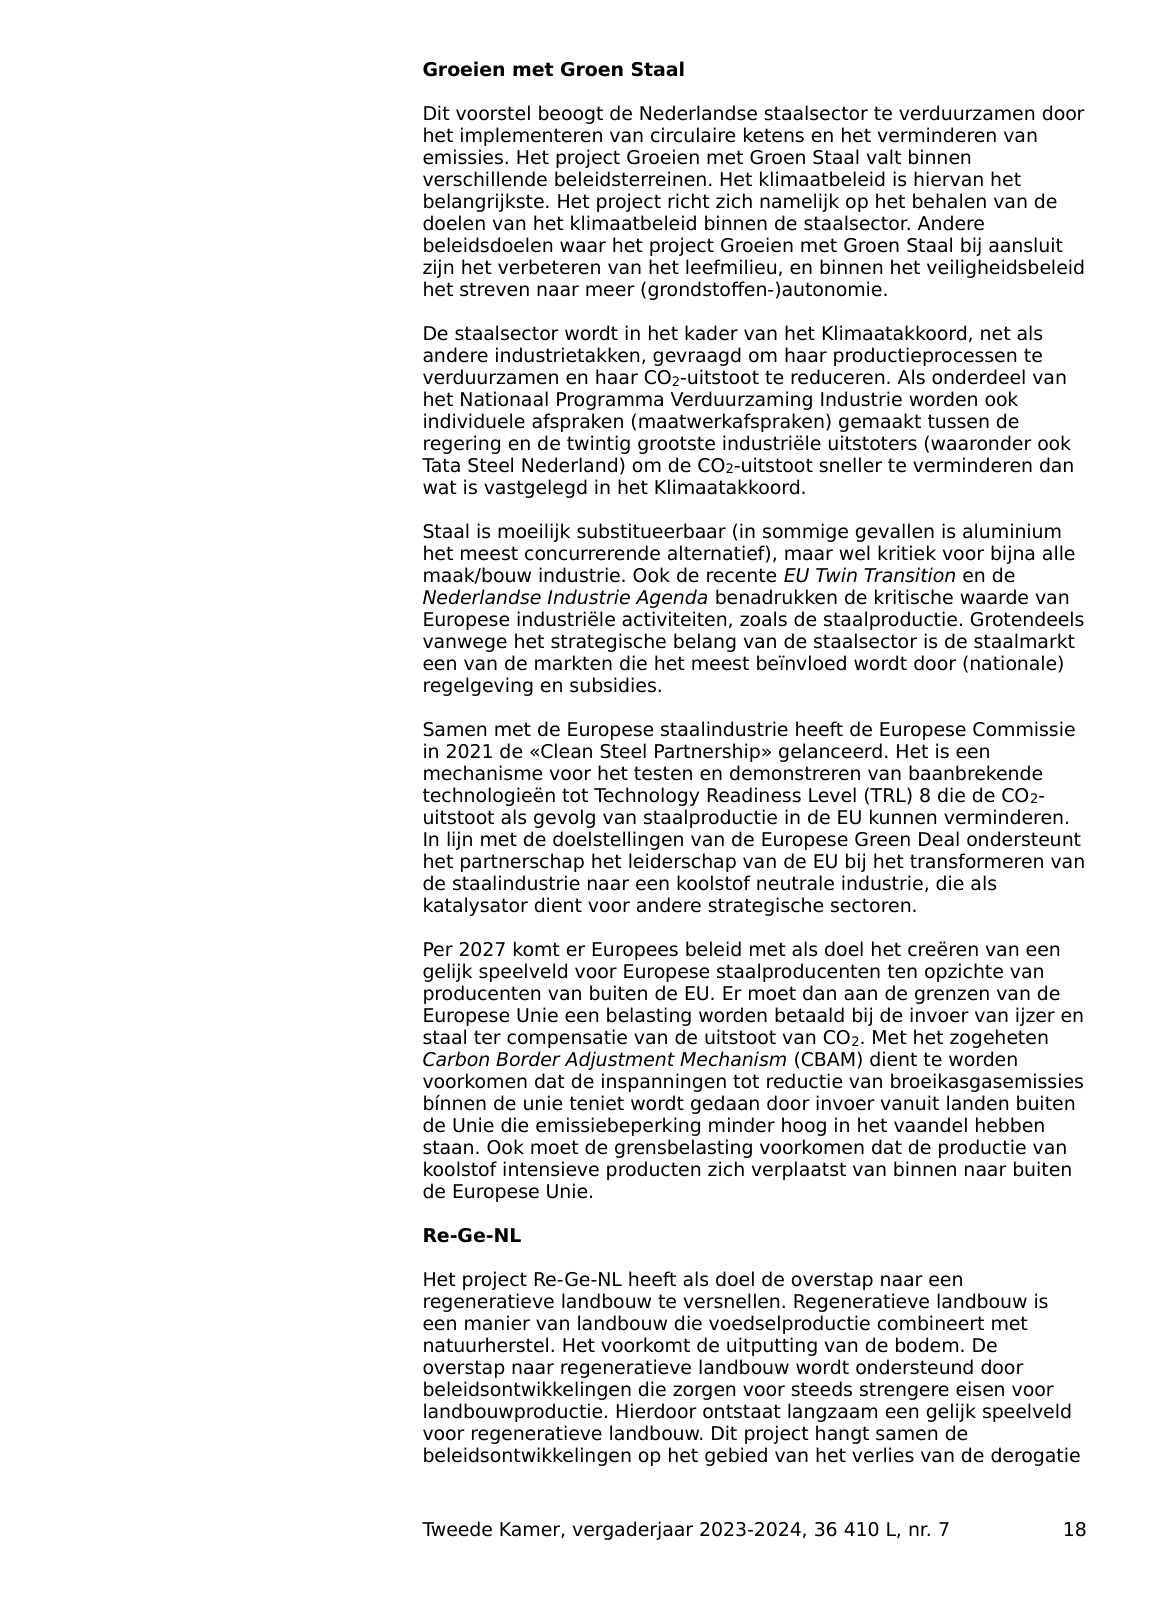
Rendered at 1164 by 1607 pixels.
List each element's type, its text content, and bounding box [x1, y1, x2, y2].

text De staalsector wordt in het kader van het Klimaatakkoord, net als andere industrietakken, gevraagd om haar productieprocessen te verduurzamen en haar CO2-uitstoot te reduceren. Als onderdeel van het Nationaal Programma Verduurzaming Industrie worden ook individuele afspraken (maatwerkafspraken) gemaakt tussen de regering en de twintig grootste industriële uitstoters (waaronder ook Tata Steel Nederland) om de CO2-uitstoot sneller te verminderen dan wat is vastgelegd in het Klimaatakkoord. [422, 323, 1087, 499]
text Het project Re-Ge-NL heeft als doel de overstap naar een regeneratieve landbouw te versnellen. Regeneratieve landbouw is een manier van landbouw die voedselproductie combineert met natuurherstel. Het voorkomt de uitputting van de bodem. De overstap naar regeneratieve landbouw wordt ondersteund door beleidsontwikkelingen die zorgen voor steeds strengere eisen voor landbouwproductie. Hierdoor ontstaat langzaam een gelijk speelveld voor regeneratieve landbouw. Dit project hangt samen de beleidsontwikkelingen op het gebied van het verlies van de derogatie [422, 1269, 1087, 1467]
text Per 2027 komt er Europees beleid met als doel het creëren van een gelijk speelveld voor Europese staalproducenten ten opzichte van producenten van buiten de EU. Er moet dan aan de grenzen van de Europese Unie een belasting worden betaald bij de invoer van ijzer en staal ter compensatie van de uitstoot van CO2. Met het zogeheten Carbon Border Adjustment Mechanism (CBAM) dient te worden voorkomen dat de inspanningen tot reductie van broeikasgasemissies bínnen de unie teniet wordt gedaan door invoer vanuit landen buiten de Unie die emissiebeperking minder hoog in het vaandel hebben staan. Ook moet de grensbelasting voorkomen dat de productie van koolstof intensieve producten zich verplaatst van binnen naar buiten de Europese Unie. [422, 939, 1087, 1203]
subtitle Re-Ge-NL [422, 1225, 1087, 1247]
subtitle Groeien met Groen Staal [422, 59, 1087, 81]
text Staal is moeilijk substitueerbaar (in sommige gevallen is aluminium het meest concurrerende alternatief), maar wel kritiek voor bijna alle maak/bouw industrie. Ook de recente EU Twin Transition en de Nederlandse Industrie Agenda benadrukken de kritische waarde van Europese industriële activiteiten, zoals de staalproductie. Grotendeels vanwege het strategische belang van de staalsector is de staalmarkt een van de markten die het meest beïnvloed wordt door (nationale) regelgeving en subsidies. [422, 521, 1087, 697]
text Samen met de Europese staalindustrie heeft de Europese Commissie in 2021 de «Clean Steel Partnership» gelanceerd. Het is een mechanisme voor het testen en demonstreren van baanbrekende technologieën tot Technology Readiness Level (TRL) 8 die de CO2-uitstoot als gevolg van staalproductie in de EU kunnen verminderen. In lijn met de doelstellingen van de Europese Green Deal ondersteunt het partnerschap het leiderschap van de EU bij het transformeren van de staalindustrie naar een koolstof neutrale industrie, die als katalysator dient voor andere strategische sectoren. [422, 719, 1087, 917]
text Dit voorstel beoogt de Nederlandse staalsector te verduurzamen door het implementeren van circulaire ketens en het verminderen van emissies. Het project Groeien met Groen Staal valt binnen verschillende beleidsterreinen. Het klimaatbeleid is hiervan het belangrijkste. Het project richt zich namelijk op het behalen van de doelen van het klimaatbeleid binnen de staalsector. Andere beleidsdoelen waar het project Groeien met Groen Staal bij aansluit zijn het verbeteren van het leefmilieu, en binnen het veiligheidsbeleid het streven naar meer (grondstoffen-)autonomie. [422, 103, 1087, 301]
